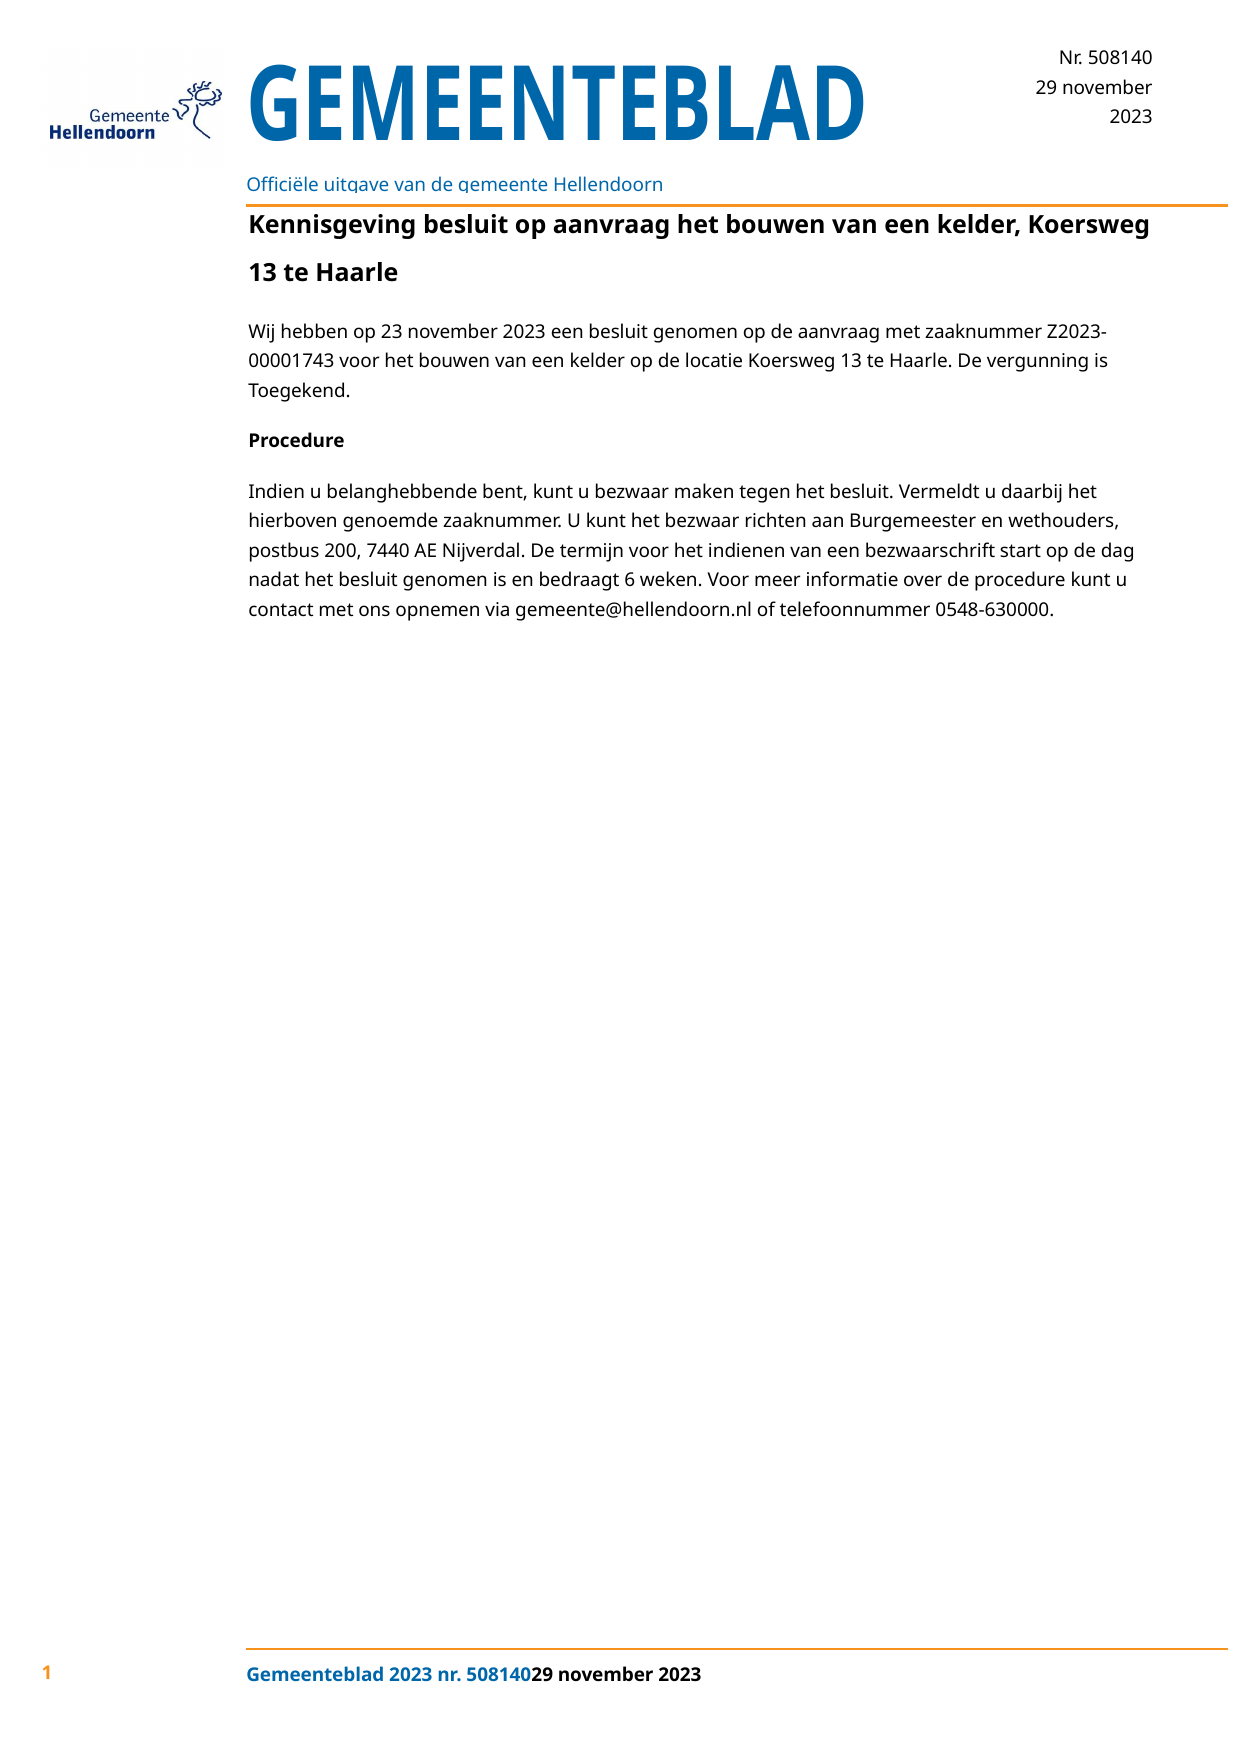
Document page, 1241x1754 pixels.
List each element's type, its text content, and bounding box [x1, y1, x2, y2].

text Procedure [248, 427, 1152, 453]
picture [41, 47, 231, 172]
text Kennisgeving besluit op aanvraag het bouwen van een kelder, Koersweg 13 te Haarle [248, 207, 1152, 288]
text Indien u belanghebbende bent, kunt u bezwaar maken tegen het besluit. Vermeldt u daarbij het hierboven genoemde zaaknummer. U kunt het bezwaar richten aan Burgemeester en wethouders, postbus 200, 7440 AE Nijverdal. De termijn voor het indienen van een bezwaarschrift start op de dag nadat het besluit genomen is en bedraagt 6 weken. Voor meer informatie over de procedure kunt u contact met ons opnemen via gemeente@hellendoorn.nl of telefoonnummer 0548-630000. [248, 478, 1152, 622]
text Wij hebben op 23 november 2023 een besluit genomen op de aanvraag met zaaknummer Z2023-00001743 voor het bouwen van een kelder op de locatie Koersweg 13 te Haarle. De vergunning is Toegekend. [248, 318, 1152, 403]
